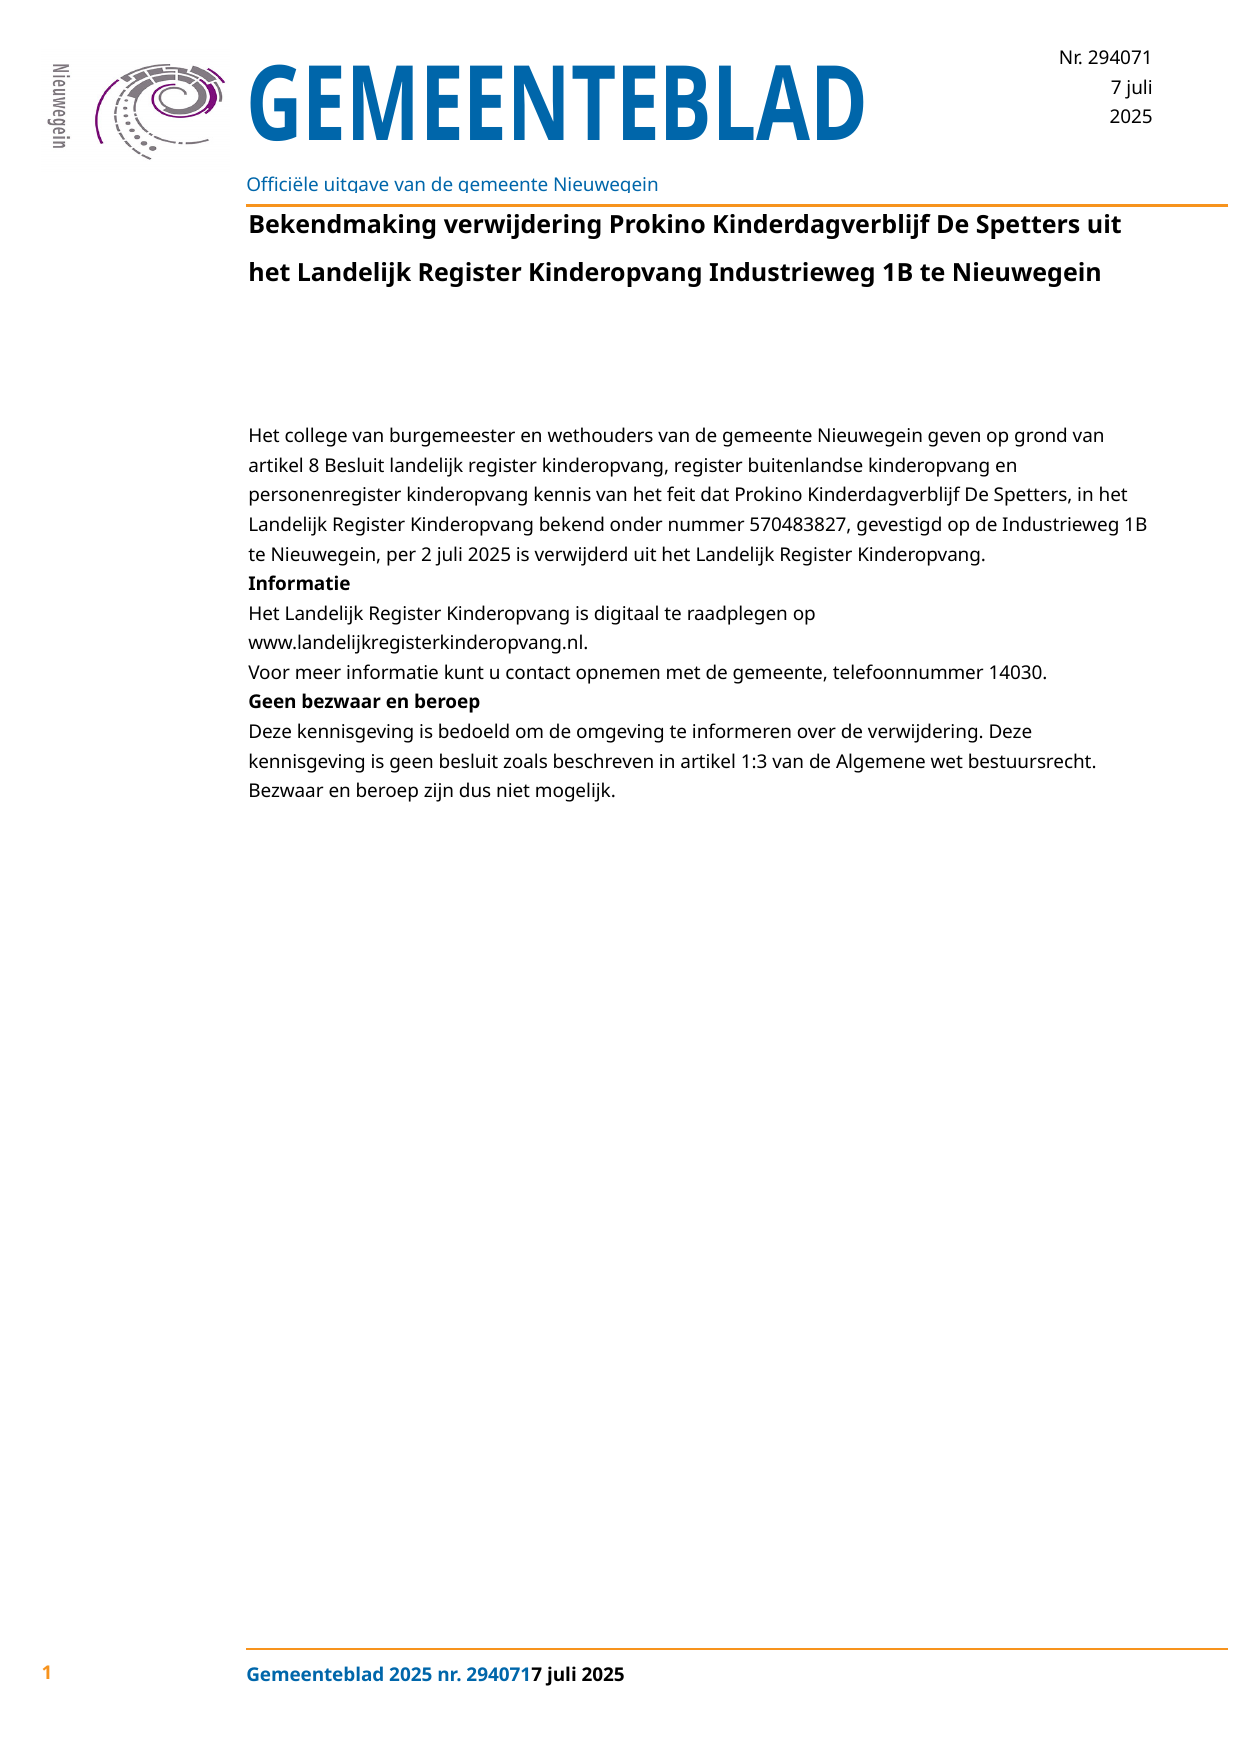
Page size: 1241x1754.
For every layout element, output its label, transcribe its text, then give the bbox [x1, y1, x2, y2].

text Informatie [248, 570, 1152, 596]
text Voor meer informatie kunt u contact opnemen met de gemeente, telefoonnummer 14030. [248, 659, 1152, 685]
text Deze kennisgeving is bedoeld om de omgeving te informeren over de verwijdering. Deze kennisgeving is geen besluit zoals beschreven in artikel 1:3 van de Algemene wet bestuursrecht. Bezwaar en beroep zijn dus niet mogelijk. [248, 718, 1152, 803]
text Het college van burgemeester en wethouders van de gemeente Nieuwegein geven op grond van artikel 8 Besluit landelijk register kinderopvang, register buitenlandse kinderopvang en personenregister kinderopvang kennis van het feit dat Prokino Kinderdagverblijf De Spetters, in het Landelijk Register Kinderopvang bekend onder nummer 570483827, gevestigd op de Industrieweg 1B te Nieuwegein, per 2 juli 2025 is verwijderd uit het Landelijk Register Kinderopvang. [248, 422, 1152, 567]
text Geen bezwaar en beroep [248, 689, 1152, 714]
text Het Landelijk Register Kinderopvang is digitaal te raadplegen op www.landelijkregisterkinderopvang.nl. [248, 600, 1152, 655]
picture [41, 47, 231, 172]
text Bekendmaking verwijdering Prokino Kinderdagverblijf De Spetters uit het Landelijk Register Kinderopvang Industrieweg 1B te Nieuwegein [248, 207, 1152, 288]
